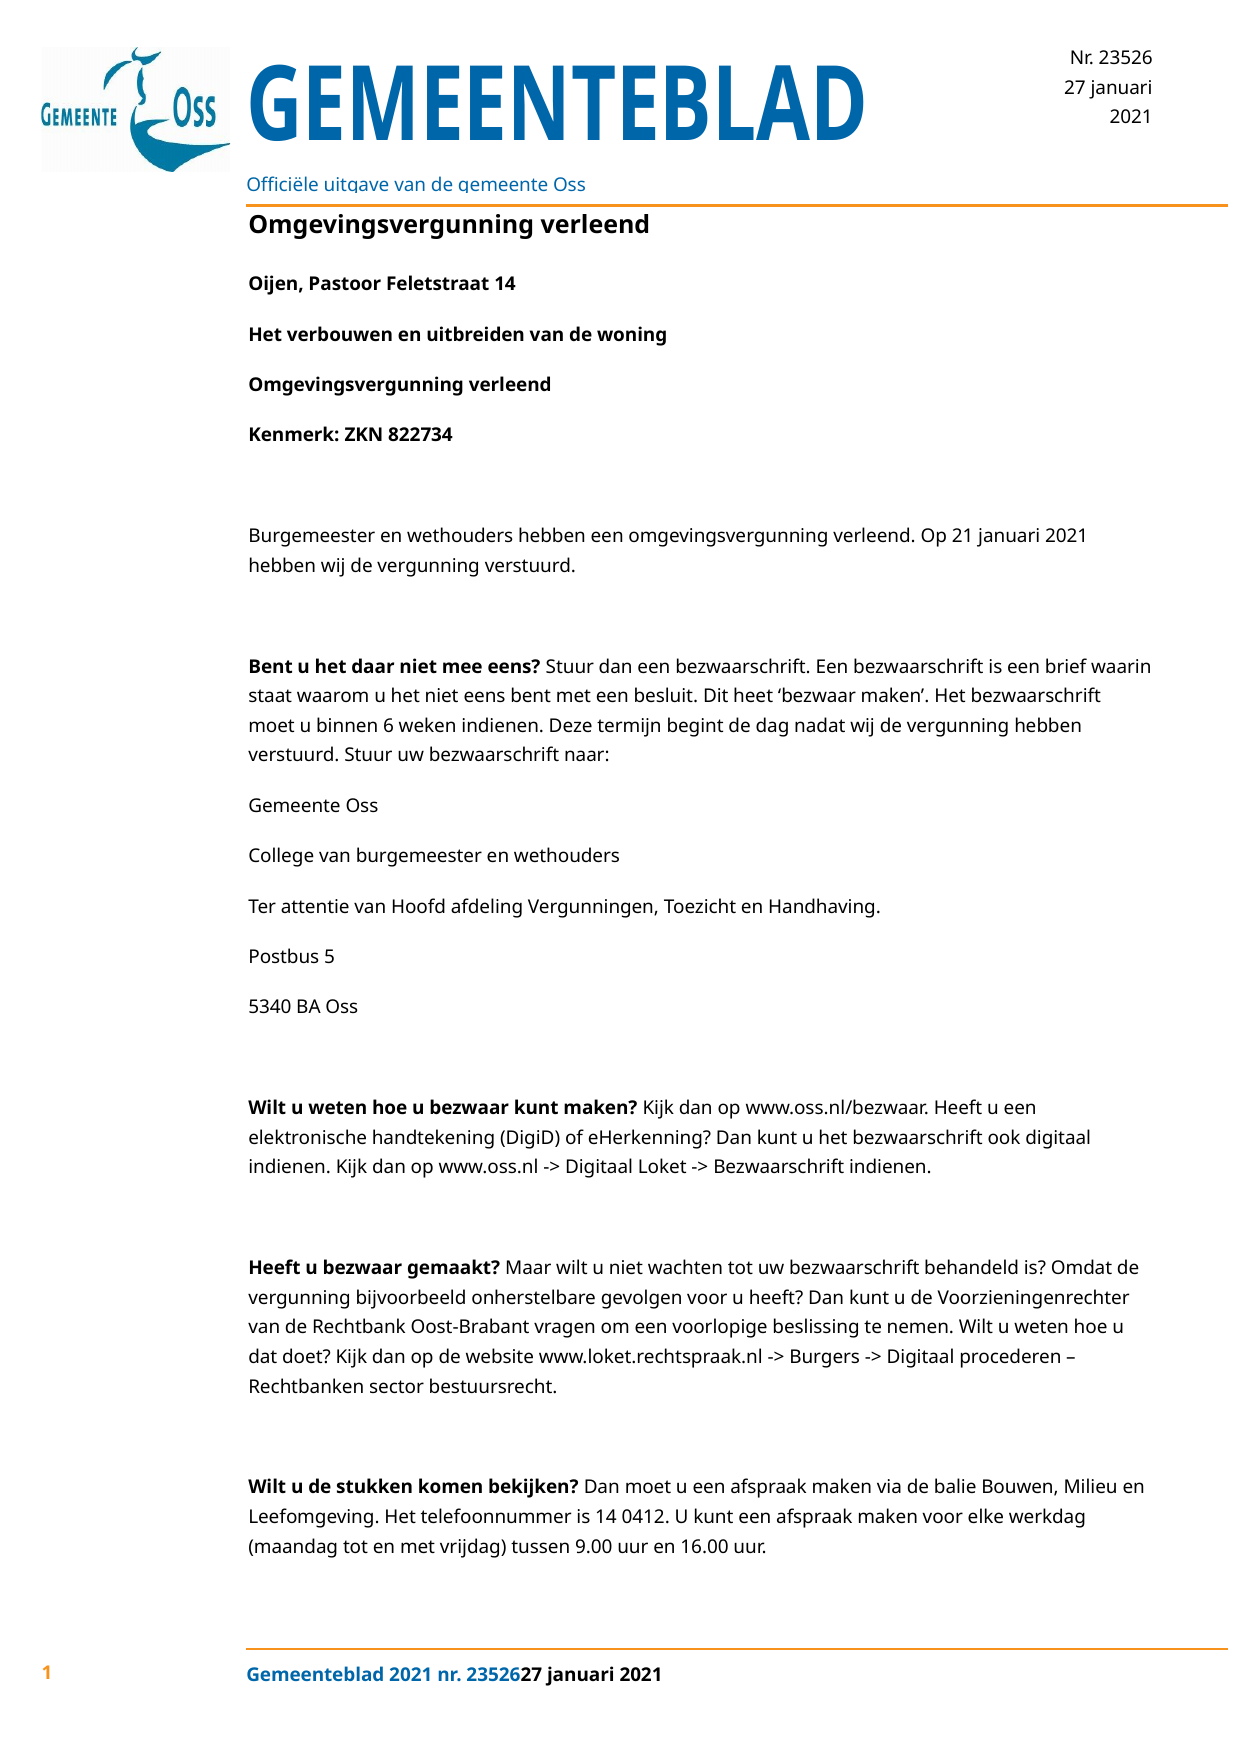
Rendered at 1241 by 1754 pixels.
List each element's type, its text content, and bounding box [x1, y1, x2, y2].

text Bent u het daar niet mee eens? Stuur dan een bezwaarschrift. Een bezwaarschrift is een brief waarin staat waarom u het niet eens bent met een besluit. Dit heet ‘bezwaar maken’. Het bezwaarschrift moet u binnen 6 weken indienen. Deze termijn begint de dag nadat wij de vergunning hebben verstuurd. Stuur uw bezwaarschrift naar: [248, 653, 1152, 767]
text Postbus 5 [248, 943, 1152, 969]
text Omgevingsvergunning verleend [248, 371, 1152, 397]
text Ter attentie van Hoofd afdeling Vergunningen, Toezicht en Handhaving. [248, 893, 1152, 918]
text Heeft u bezwaar gemaakt? Maar wilt u niet wachten tot uw bezwaarschrift behandeld is? Omdat de vergunning bijvoorbeeld onherstelbare gevolgen voor u heeft? Dan kunt u de Voorzieningenrechter van de Rechtbank Oost-Brabant vragen om een voorlopige beslissing te nemen. Wilt u weten hoe u dat doet? Kijk dan op de website www.loket.rechtspraak.nl -> Burgers -> Digitaal procederen – Rechtbanken sector bestuursrecht. [248, 1254, 1152, 1398]
text Omgevingsvergunning verleend [248, 207, 1152, 241]
text Wilt u weten hoe u bezwaar kunt maken? Kijk dan op www.oss.nl/bezwaar. Heeft u een elektronische handtekening (DigiD) of eHerkenning? Dan kunt u het bezwaarschrift ook digitaal indienen. Kijk dan op www.oss.nl -> Digitaal Loket -> Bezwaarschrift indienen. [248, 1094, 1152, 1179]
picture [41, 47, 231, 172]
text Het verbouwen en uitbreiden van de woning [248, 321, 1152, 346]
text Gemeente Oss [248, 792, 1152, 818]
text College van burgemeester en wethouders [248, 842, 1152, 868]
text 5340 BA Oss [248, 994, 1152, 1019]
text Oijen, Pastoor Feletstraat 14 [248, 270, 1152, 296]
text Burgemeester en wethouders hebben een omgevingsvergunning verleend. Op 21 januari 2021 hebben wij de vergunning verstuurd. [248, 522, 1152, 578]
text Wilt u de stukken komen bekijken? Dan moet u een afspraak maken via de balie Bouwen, Milieu en Leefomgeving. Het telefoonnummer is 14 0412. U kunt een afspraak maken voor elke werkdag (maandag tot en met vrijdag) tussen 9.00 uur en 16.00 uur. [248, 1474, 1152, 1558]
text Kenmerk: ZKN 822734 [248, 422, 1152, 447]
